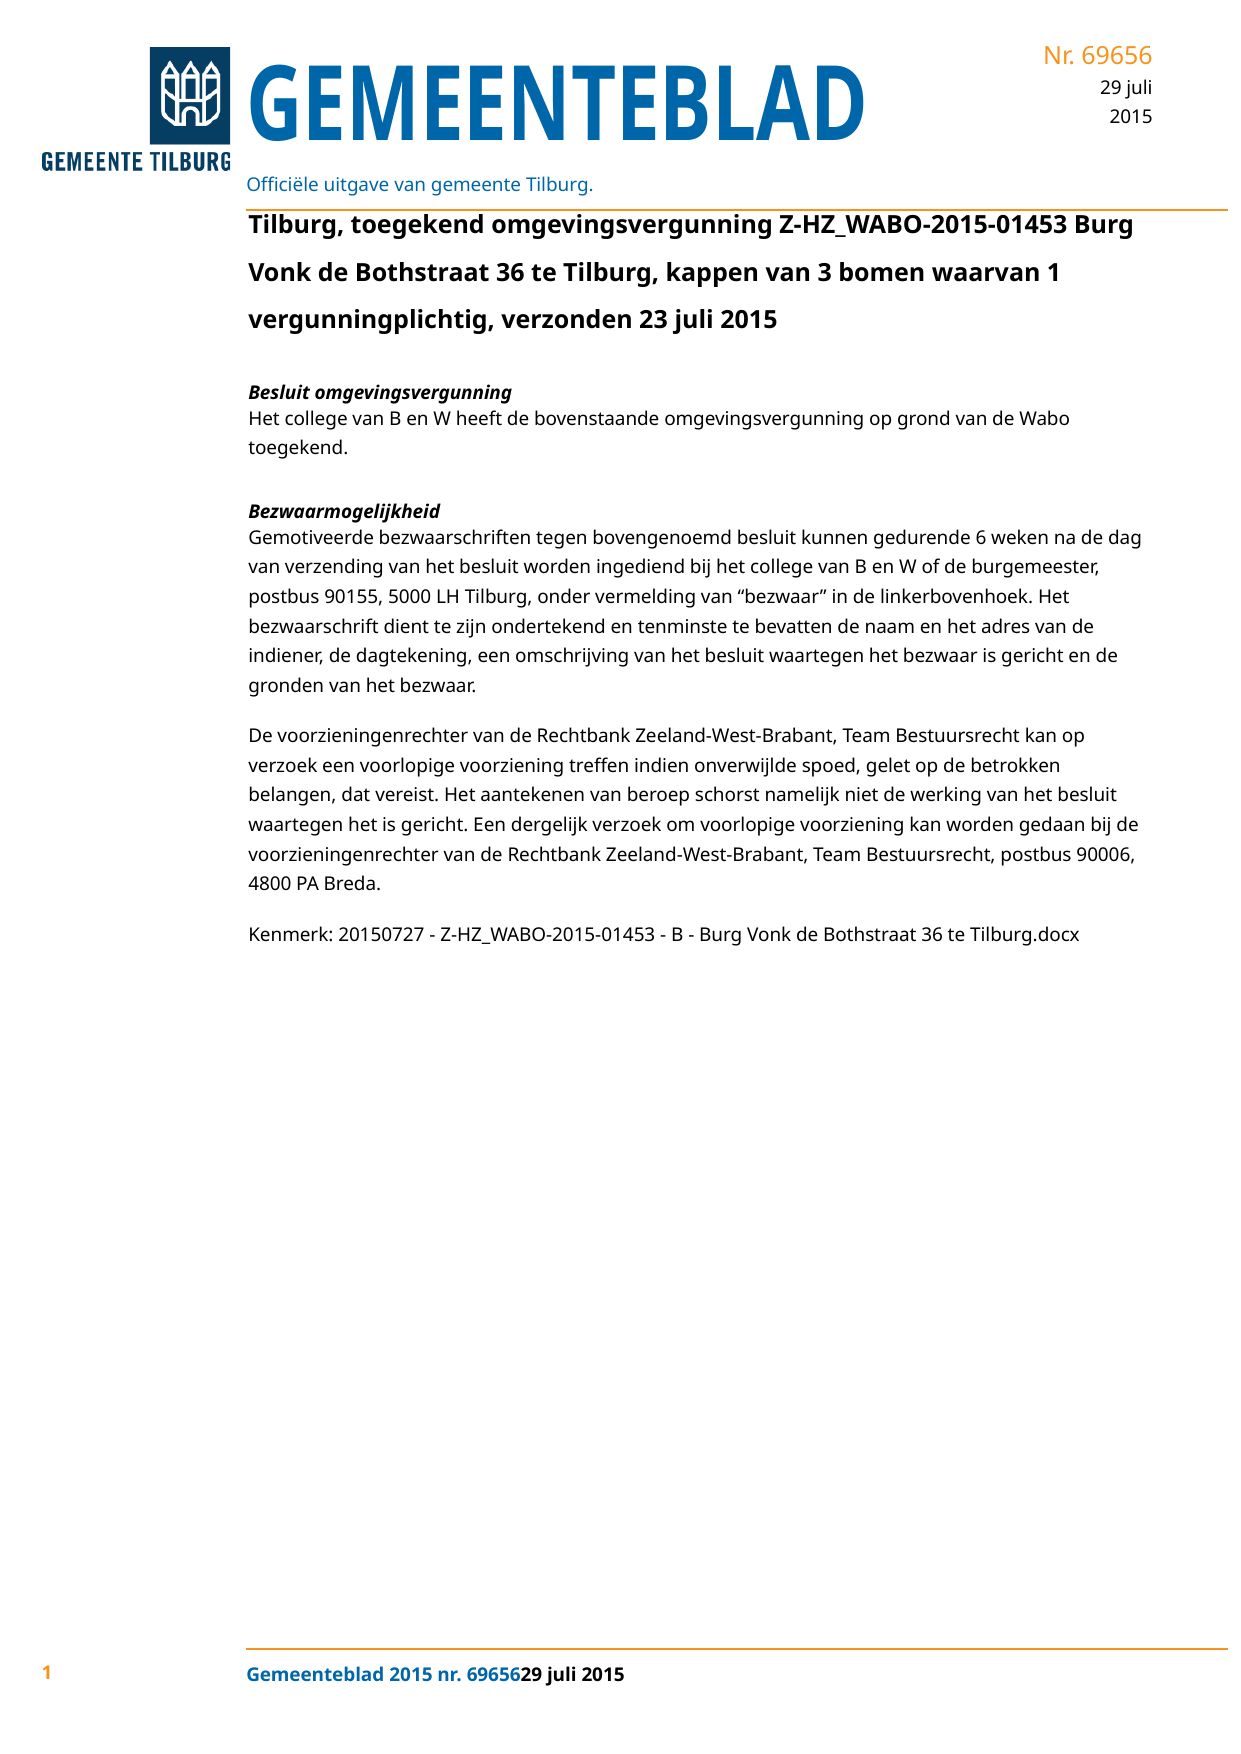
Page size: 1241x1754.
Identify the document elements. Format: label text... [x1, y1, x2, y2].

text Gemotiveerde bezwaarschriften tegen bovengenoemd besluit kunnen gedurende 6 weken na de dag van verzending van het besluit worden ingediend bij het college van B en W of de burgemeester, postbus 90155, 5000 LH Tilburg, onder vermelding van “bezwaar” in de linkerbovenhoek. Het bezwaarschrift dient te zijn ondertekend en tenminste te bevatten de naam en het adres van de indiener, de dagtekening, een omschrijving van het besluit waartegen het bezwaar is gericht en de gronden van het bezwaar. [248, 524, 1152, 698]
text Tilburg, toegekend omgevingsvergunning Z-HZ_WABO-2015-01453 Burg Vonk de Bothstraat 36 te Tilburg, kappen van 3 bomen waarvan 1 vergunningplichtig, verzonden 23 juli 2015 [248, 211, 1152, 336]
text Besluit omgevingsvergunning [248, 379, 1152, 405]
text Het college van B en W heeft de bovenstaande omgevingsvergunning op grond van de Wabo toegekend. [248, 405, 1152, 460]
text Kenmerk: 20150727 - Z-HZ_WABO-2015-01453 - B - Burg Vonk de Bothstraat 36 te Tilburg.docx [248, 921, 1152, 946]
text De voorzieningenrechter van de Rechtbank Zeeland-West-Brabant, Team Bestuursrecht kan op verzoek een voorlopige voorziening treffen indien onverwijlde spoed, gelet op de betrokken belangen, dat vereist. Het aantekenen van beroep schorst namelijk niet de werking van het besluit waartegen het is gericht. Een dergelijk verzoek om voorlopige voorziening kan worden gedaan bij de voorzieningenrechter van de Rechtbank Zeeland-West-Brabant, Team Bestuursrecht, postbus 90006, 4800 PA Breda. [248, 722, 1152, 896]
text Bezwaarmogelijkheid [248, 498, 1152, 524]
picture [41, 47, 231, 172]
